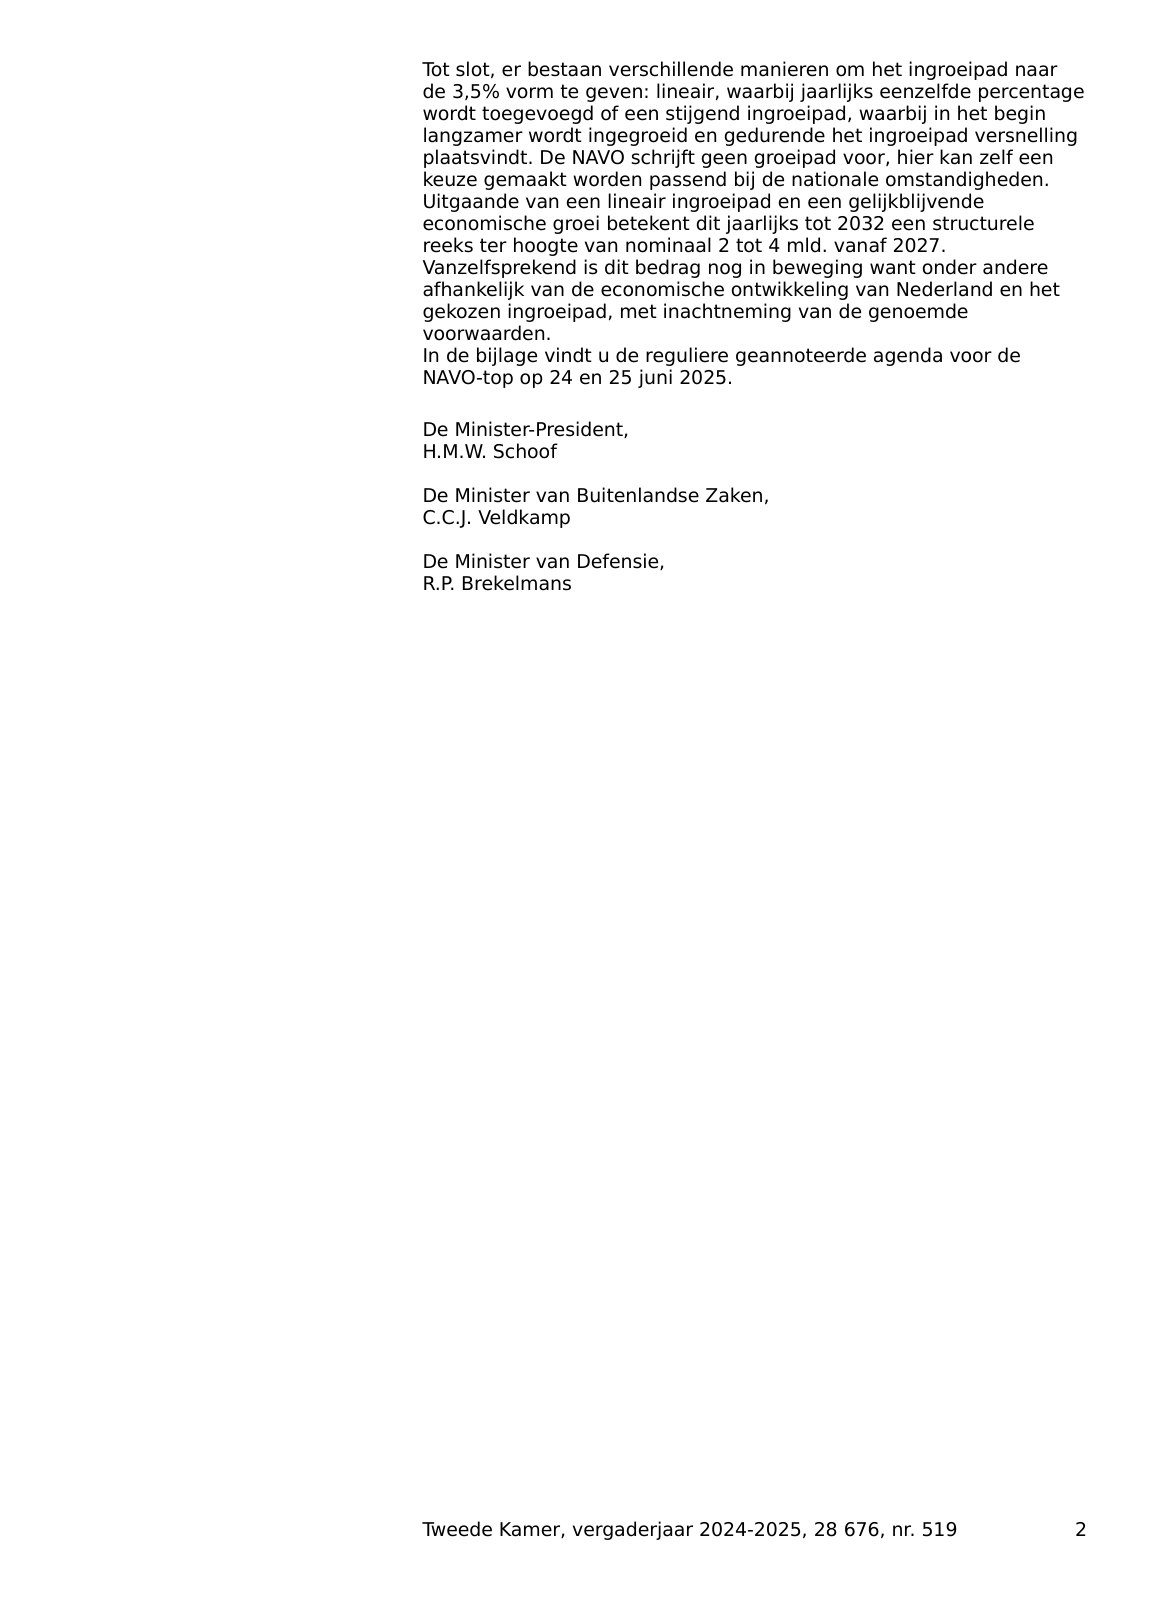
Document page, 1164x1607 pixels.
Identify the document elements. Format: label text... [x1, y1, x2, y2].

text De Minister van Defensie, R.P. Brekelmans [422, 551, 1087, 595]
text De Minister-President, H.M.W. Schoof [422, 419, 1087, 463]
text Tot slot, er bestaan verschillende manieren om het ingroeipad naar de 3,5% vorm te geven: lineair, waarbij jaarlijks eenzelfde percentage wordt toegevoegd of een stijgend ingroeipad, waarbij in het begin langzamer wordt ingegroeid en gedurende het ingroeipad versnelling plaatsvindt. De NAVO schrijft geen groeipad voor, hier kan zelf een keuze gemaakt worden passend bij de nationale omstandigheden. Uitgaande van een lineair ingroeipad en een gelijkblijvende economische groei betekent dit jaarlijks tot 2032 een structurele reeks ter hoogte van nominaal 2 tot 4 mld. vanaf 2027. Vanzelfsprekend is dit bedrag nog in beweging want onder andere afhankelijk van de economische ontwikkeling van Nederland en het gekozen ingroeipad, met inachtneming van de genoemde voorwaarden. [422, 59, 1087, 345]
text De Minister van Buitenlandse Zaken, C.C.J. Veldkamp [422, 485, 1087, 529]
text In de bijlage vindt u de reguliere geannoteerde agenda voor de NAVO-top op 24 en 25 juni 2025. [422, 345, 1087, 389]
